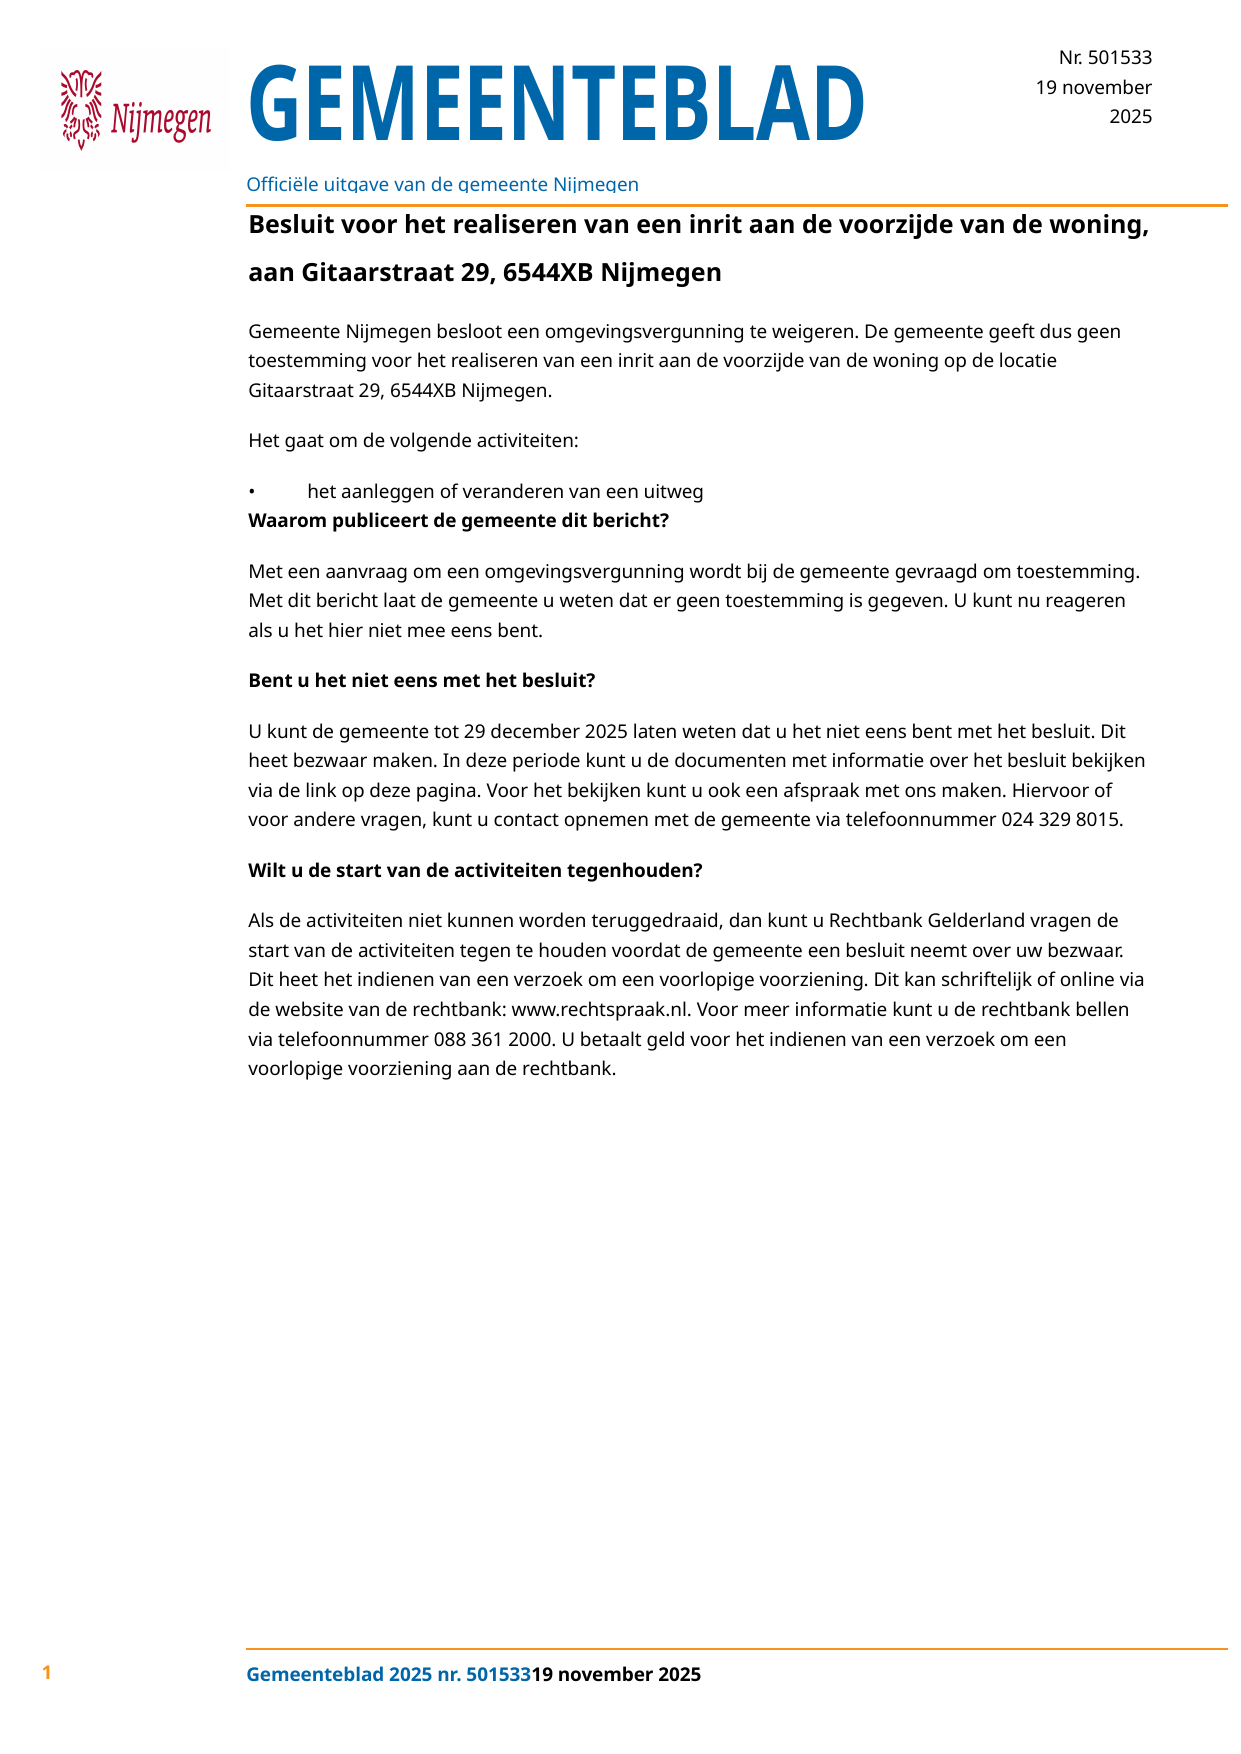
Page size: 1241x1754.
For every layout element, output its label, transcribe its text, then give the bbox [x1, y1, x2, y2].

list het aanleggen of veranderen van een uitweg [248, 478, 1152, 504]
text Met een aanvraag om een omgevingsvergunning wordt bij de gemeente gevraagd om toestemming. Met dit bericht laat de gemeente u weten dat er geen toestemming is gegeven. U kunt nu reageren als u het hier niet mee eens bent. [248, 558, 1152, 643]
text Waarom publiceert de gemeente dit bericht? [248, 507, 1152, 533]
text Wilt u de start van de activiteiten tegenhouden? [248, 857, 1152, 883]
text Besluit voor het realiseren van een inrit aan de voorzijde van de woning, aan Gitaarstraat 29, 6544XB Nijmegen [248, 207, 1152, 288]
text Gemeente Nijmegen besloot een omgevingsvergunning te weigeren. De gemeente geeft dus geen toestemming voor het realiseren van een inrit aan de voorzijde van de woning op de locatie Gitaarstraat 29, 6544XB Nijmegen. [248, 318, 1152, 403]
picture [41, 47, 231, 172]
text Bent u het niet eens met het besluit? [248, 667, 1152, 693]
text Het gaat om de volgende activiteiten: [248, 427, 1152, 453]
text U kunt de gemeente tot 29 december 2025 laten weten dat u het niet eens bent met het besluit. Dit heet bezwaar maken. In deze periode kunt u de documenten met informatie over het besluit bekijken via de link op deze pagina. Voor het bekijken kunt u ook een afspraak met ons maken. Hiervoor of voor andere vragen, kunt u contact opnemen met de gemeente via telefoonnummer 024 329 8015. [248, 718, 1152, 832]
text Als de activiteiten niet kunnen worden teruggedraaid, dan kunt u Rechtbank Gelderland vragen de start van de activiteiten tegen te houden voordat de gemeente een besluit neemt over uw bezwaar. Dit heet het indienen van een verzoek om een voorlopige voorziening. Dit kan schriftelijk of online via de website van de rechtbank: www.rechtspraak.nl. Voor meer informatie kunt u de rechtbank bellen via telefoonnummer 088 361 2000. U betaalt geld voor het indienen van een verzoek om een voorlopige voorziening aan de rechtbank. [248, 907, 1152, 1081]
